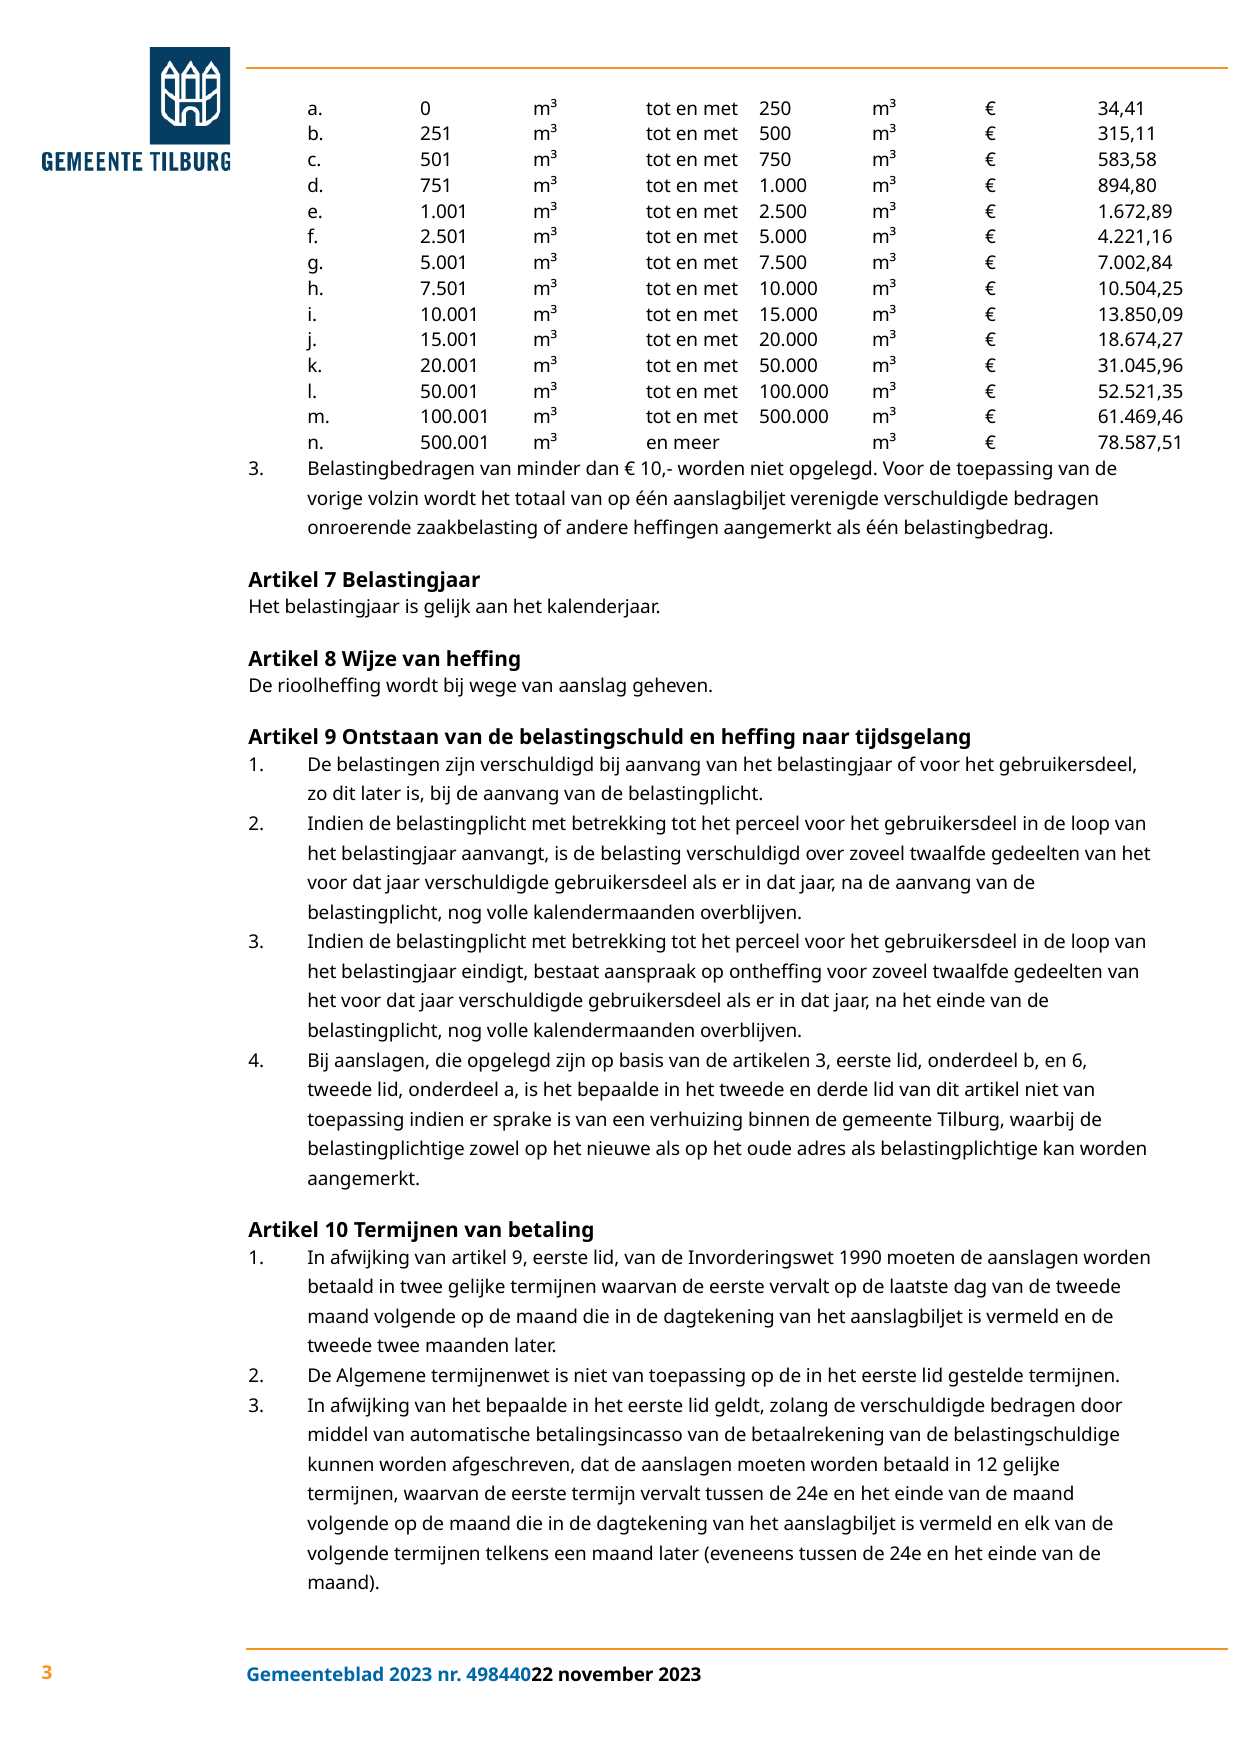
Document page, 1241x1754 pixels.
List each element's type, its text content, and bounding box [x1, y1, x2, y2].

table_cell 1.001 [420, 198, 533, 223]
table_cell h. [307, 275, 420, 301]
table_header m³ [533, 95, 646, 121]
picture [41, 47, 231, 172]
table_cell m³ [533, 146, 646, 172]
table_cell 751 [420, 172, 533, 198]
table_cell tot en met [646, 275, 759, 301]
table_cell k. [307, 352, 420, 378]
table_cell m³ [533, 198, 646, 223]
text Het belastingjaar is gelijk aan het kalenderjaar. [248, 593, 1152, 619]
table_cell tot en met [646, 352, 759, 378]
table_cell i. [307, 301, 420, 326]
table_header a. [307, 95, 420, 121]
list Belastingbedragen van minder dan € 10,- worden niet opgelegd. Voor de toepassing van de vorige volzin wordt het totaal van op één aanslagbiljet verenigde verschuldigde bedragen onroerende zaakbelasting of andere heffingen aangemerkt als één belastingbedrag. [248, 455, 1152, 540]
list De Algemene termijnenwet is niet van toepassing op de in het eerste lid gestelde termijnen. [248, 1362, 1152, 1388]
table_cell 31.045,96 [1098, 352, 1211, 378]
text De rioolheffing wordt bij wege van aanslag geheven. [248, 672, 1152, 698]
table_cell € [985, 249, 1098, 275]
table_header 250 [759, 95, 872, 121]
list De belastingen zijn verschuldigd bij aanvang van het belastingjaar of voor het gebruikersdeel, zo dit later is, bij de aanvang van de belastingplicht. [248, 751, 1152, 806]
table_cell € [985, 224, 1098, 249]
table_cell 20.000 [759, 326, 872, 352]
table_cell 7.501 [420, 275, 533, 301]
table_cell 894,80 [1098, 172, 1211, 198]
table_cell n. [307, 429, 420, 455]
table_cell 583,58 [1098, 146, 1211, 172]
table_cell m³ [533, 121, 646, 146]
table_cell m³ [533, 404, 646, 429]
table_cell m³ [872, 275, 985, 301]
table_cell tot en met [646, 198, 759, 223]
table_cell 100.000 [759, 378, 872, 404]
table_cell 20.001 [420, 352, 533, 378]
table_cell tot en met [646, 146, 759, 172]
table_cell j. [307, 326, 420, 352]
table_cell € [985, 198, 1098, 223]
table_cell 7.500 [759, 249, 872, 275]
table_cell en meer [646, 429, 759, 455]
table_header € [985, 95, 1098, 121]
list In afwijking van artikel 9, eerste lid, van de Invorderingswet 1990 moeten de aanslagen worden betaald in twee gelijke termijnen waarvan de eerste vervalt op de laatste dag van de tweede maand volgende op de maand die in de dagtekening van het aanslagbiljet is vermeld en de tweede twee maanden later. [248, 1244, 1152, 1358]
table_cell m³ [872, 249, 985, 275]
table_cell € [985, 404, 1098, 429]
list Bij aanslagen, die opgelegd zijn op basis van de artikelen 3, eerste lid, onderdeel b, en 6, tweede lid, onderdeel a, is het bepaalde in het tweede en derde lid van dit artikel niet van toepassing indien er sprake is van een verhuizing binnen de gemeente Tilburg, waarbij de belastingplichtige zowel op het nieuwe als op het oude adres als belastingplichtige kan worden aangemerkt. [248, 1047, 1152, 1191]
table_cell m. [307, 404, 420, 429]
table_cell 13.850,09 [1098, 301, 1211, 326]
table_cell 500.001 [420, 429, 533, 455]
table_cell 18.674,27 [1098, 326, 1211, 352]
table_cell m³ [533, 378, 646, 404]
table_cell 10.504,25 [1098, 275, 1211, 301]
table_cell tot en met [646, 326, 759, 352]
table_cell tot en met [646, 172, 759, 198]
table_cell tot en met [646, 121, 759, 146]
table_cell 78.587,51 [1098, 429, 1211, 455]
table_cell b. [307, 121, 420, 146]
list Indien de belastingplicht met betrekking tot het perceel voor het gebruikersdeel in de loop van het belastingjaar aanvangt, is de belasting verschuldigd over zoveel twaalfde gedeelten van het voor dat jaar verschuldigde gebruikersdeel als er in dat jaar, na de aanvang van de belastingplicht, nog volle kalendermaanden overblijven. [248, 810, 1152, 924]
table_cell m³ [872, 172, 985, 198]
table_cell 50.000 [759, 352, 872, 378]
table_cell 5.000 [759, 224, 872, 249]
table_cell 61.469,46 [1098, 404, 1211, 429]
text Artikel 8 Wijze van heffing [248, 644, 1152, 672]
table_cell m³ [533, 429, 646, 455]
table_cell 100.001 [420, 404, 533, 429]
table_cell 15.000 [759, 301, 872, 326]
table_cell € [985, 301, 1098, 326]
table_cell tot en met [646, 249, 759, 275]
table_cell tot en met [646, 224, 759, 249]
table_cell g. [307, 249, 420, 275]
table_cell 7.002,84 [1098, 249, 1211, 275]
table_cell 251 [420, 121, 533, 146]
table_header tot en met [646, 95, 759, 121]
table_cell 4.221,16 [1098, 224, 1211, 249]
table_cell € [985, 429, 1098, 455]
table_cell [759, 429, 872, 455]
table_cell 5.001 [420, 249, 533, 275]
table_cell m³ [872, 224, 985, 249]
list In afwijking van het bepaalde in het eerste lid geldt, zolang de verschuldigde bedragen door middel van automatische betalingsincasso van de betaalrekening van de belastingschuldige kunnen worden afgeschreven, dat de aanslagen moeten worden betaald in 12 gelijke termijnen, waarvan de eerste termijn vervalt tussen de 24e en het einde van de maand volgende op de maand die in de dagtekening van het aanslagbiljet is vermeld en elk van de volgende termijnen telkens een maand later (eveneens tussen de 24e en het einde van de maand). [248, 1392, 1152, 1595]
table_cell 750 [759, 146, 872, 172]
table_cell tot en met [646, 404, 759, 429]
table_cell m³ [533, 352, 646, 378]
table_cell 50.001 [420, 378, 533, 404]
table_cell tot en met [646, 378, 759, 404]
table_cell 10.001 [420, 301, 533, 326]
table_cell 15.001 [420, 326, 533, 352]
table_header m³ [872, 95, 985, 121]
table_cell tot en met [646, 301, 759, 326]
table_cell m³ [533, 326, 646, 352]
table_cell m³ [872, 378, 985, 404]
table_cell m³ [533, 249, 646, 275]
list Indien de belastingplicht met betrekking tot het perceel voor het gebruikersdeel in de loop van het belastingjaar eindigt, bestaat aanspraak op ontheffing voor zoveel twaalfde gedeelten van het voor dat jaar verschuldigde gebruikersdeel als er in dat jaar, na het einde van de belastingplicht, nog volle kalendermaanden overblijven. [248, 928, 1152, 1043]
table_cell m³ [533, 172, 646, 198]
table_cell f. [307, 224, 420, 249]
table_cell m³ [872, 429, 985, 455]
table_cell m³ [872, 404, 985, 429]
table_cell 10.000 [759, 275, 872, 301]
table_header 0 [420, 95, 533, 121]
table_cell € [985, 172, 1098, 198]
table_cell 500 [759, 121, 872, 146]
table_cell m³ [533, 275, 646, 301]
table_cell € [985, 378, 1098, 404]
table_cell m³ [533, 301, 646, 326]
table_cell 52.521,35 [1098, 378, 1211, 404]
table_cell 2.500 [759, 198, 872, 223]
text Artikel 9 Ontstaan van de belastingschuld en heffing naar tijdsgelang [248, 722, 1152, 751]
text Artikel 7 Belastingjaar [248, 565, 1152, 593]
table_cell 1.672,89 [1098, 198, 1211, 223]
table_cell m³ [872, 121, 985, 146]
table_cell c. [307, 146, 420, 172]
table_header 34,41 [1098, 95, 1211, 121]
table_cell m³ [872, 198, 985, 223]
table_cell m³ [872, 326, 985, 352]
table_cell m³ [872, 146, 985, 172]
table_cell e. [307, 198, 420, 223]
table_cell € [985, 352, 1098, 378]
table_cell 2.501 [420, 224, 533, 249]
table_cell € [985, 146, 1098, 172]
table_cell m³ [872, 301, 985, 326]
table_cell m³ [872, 352, 985, 378]
table_cell d. [307, 172, 420, 198]
table_cell € [985, 275, 1098, 301]
table_cell l. [307, 378, 420, 404]
table_cell 500.000 [759, 404, 872, 429]
table_cell 501 [420, 146, 533, 172]
table_cell 1.000 [759, 172, 872, 198]
table_cell m³ [533, 224, 646, 249]
table_cell € [985, 326, 1098, 352]
table_cell € [985, 121, 1098, 146]
table_cell 315,11 [1098, 121, 1211, 146]
text Artikel 10 Termijnen van betaling [248, 1216, 1152, 1244]
